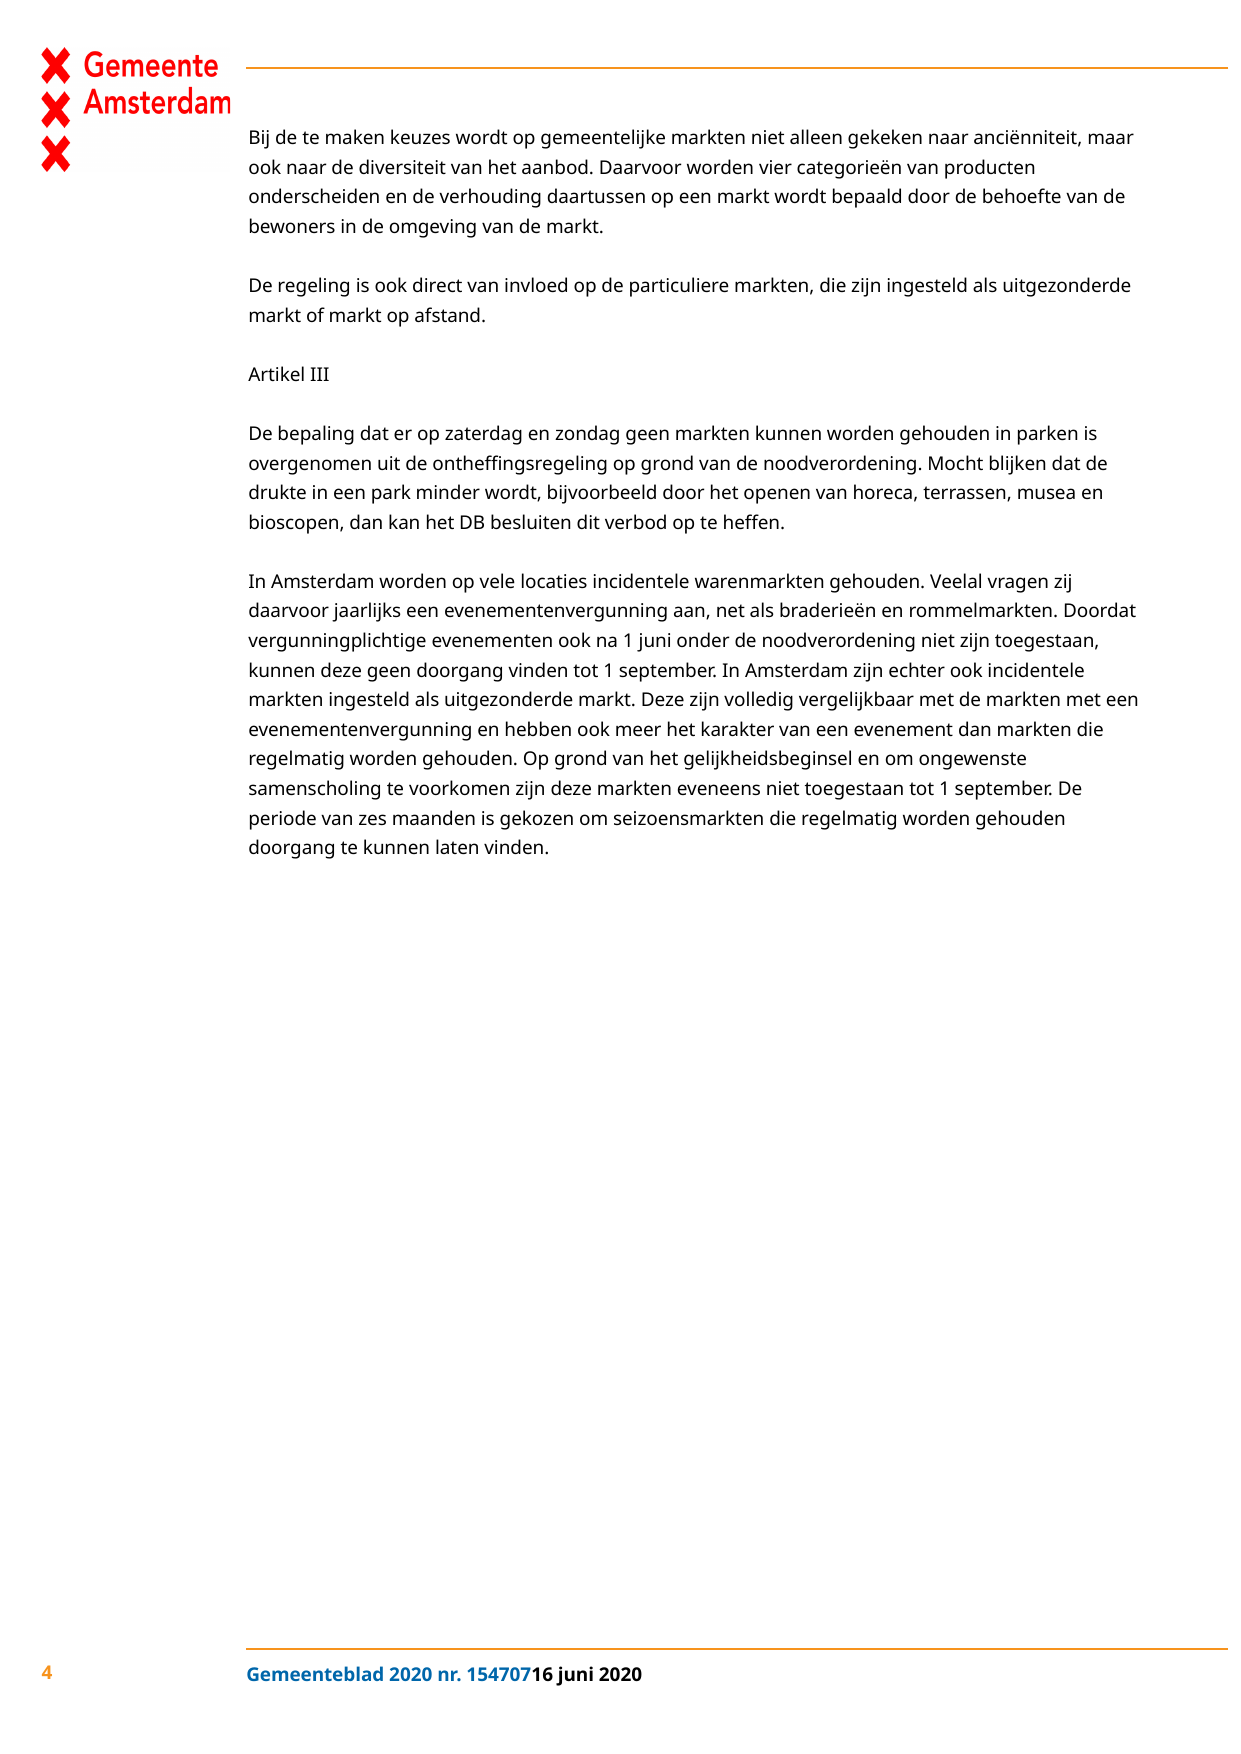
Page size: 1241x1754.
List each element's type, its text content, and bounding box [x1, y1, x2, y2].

picture [41, 47, 231, 172]
text Artikel III [248, 361, 1152, 387]
text De regeling is ook direct van invloed op de particuliere markten, die zijn ingesteld als uitgezonderde markt of markt op afstand. [248, 272, 1152, 328]
text In Amsterdam worden op vele locaties incidentele warenmarkten gehouden. Veelal vragen zij daarvoor jaarlijks een evenementenvergunning aan, net als braderieën en rommelmarkten. Doordat vergunningplichtige evenementen ook na 1 juni onder de noodverordening niet zijn toegestaan, kunnen deze geen doorgang vinden tot 1 september. In Amsterdam zijn echter ook incidentele markten ingesteld als uitgezonderde markt. Deze zijn volledig vergelijkbaar met de markten met een evenementenvergunning en hebben ook meer het karakter van een evenement dan markten die regelmatig worden gehouden. Op grond van het gelijkheidsbeginsel en om ongewenste samenscholing te voorkomen zijn deze markten eveneens niet toegestaan tot 1 september. De periode van zes maanden is gekozen om seizoensmarkten die regelmatig worden gehouden doorgang te kunnen laten vinden. [248, 568, 1152, 860]
text Bij de te maken keuzes wordt op gemeentelijke markten niet alleen gekeken naar anciënniteit, maar ook naar de diversiteit van het aanbod. Daarvoor worden vier categorieën van producten onderscheiden en de verhouding daartussen op een markt wordt bepaald door de behoefte van de bewoners in de omgeving van de markt. [248, 124, 1152, 239]
text De bepaling dat er op zaterdag en zondag geen markten kunnen worden gehouden in parken is overgenomen uit de ontheffingsregeling op grond van de noodverordening. Mocht blijken dat de drukte in een park minder wordt, bijvoorbeeld door het openen van horeca, terrassen, musea en bioscopen, dan kan het DB besluiten dit verbod op te heffen. [248, 420, 1152, 535]
